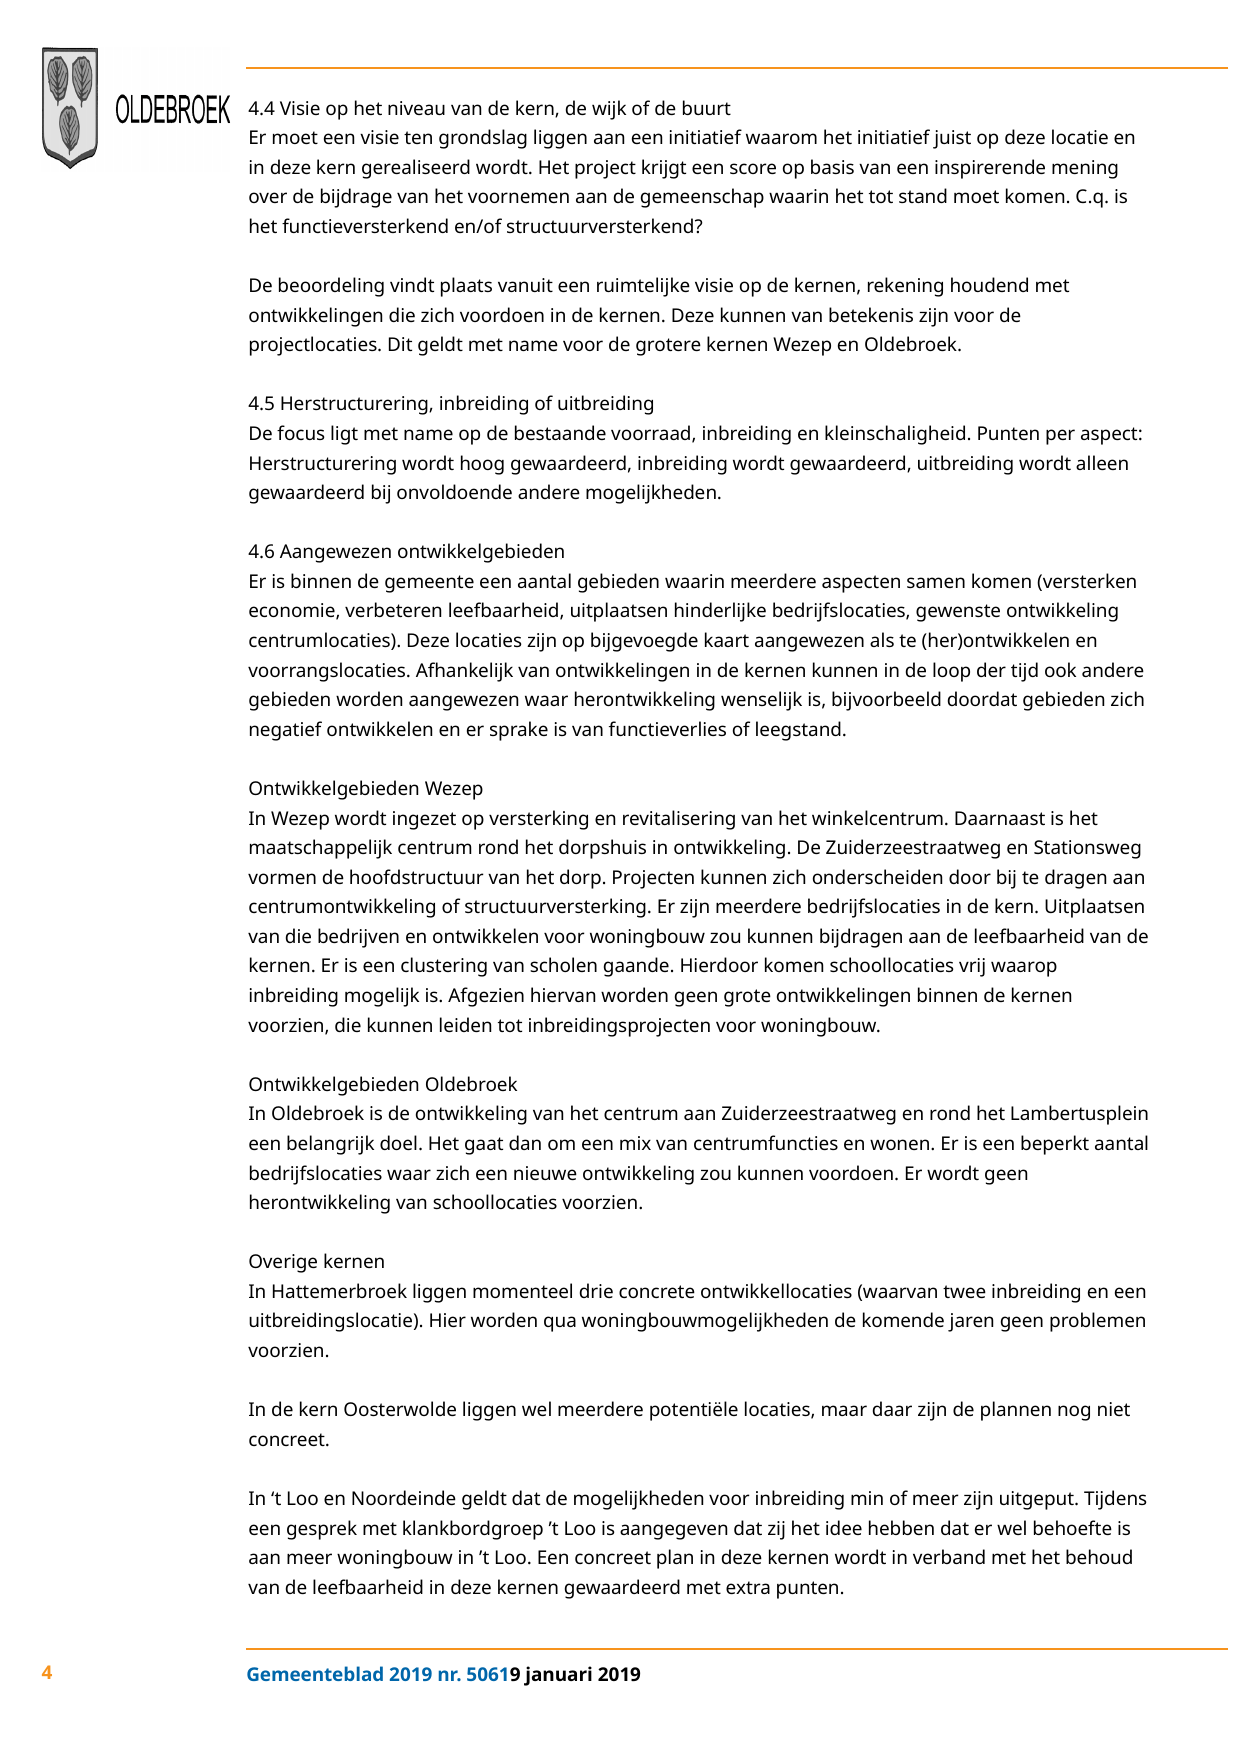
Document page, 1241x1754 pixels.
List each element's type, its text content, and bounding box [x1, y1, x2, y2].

text Ontwikkelgebieden Oldebroek [248, 1071, 1152, 1097]
text De beoordeling vindt plaats vanuit een ruimtelijke visie op de kernen, rekening houdend met ontwikkelingen die zich voordoen in de kernen. Deze kunnen van betekenis zijn voor de projectlocaties. Dit geldt met name voor de grotere kernen Wezep en Oldebroek. [248, 272, 1152, 357]
text In Oldebroek is de ontwikkeling van het centrum aan Zuiderzeestraatweg en rond het Lambertusplein een belangrijk doel. Het gaat dan om een mix van centrumfuncties en wonen. Er is een beperkt aantal bedrijfslocaties waar zich een nieuwe ontwikkeling zou kunnen voordoen. Er wordt geen herontwikkeling van schoollocaties voorzien. [248, 1101, 1152, 1215]
text 4.6 Aangewezen ontwikkelgebieden [248, 538, 1152, 564]
text In Wezep wordt ingezet op versterking en revitalisering van het winkelcentrum. Daarnaast is het maatschappelijk centrum rond het dorpshuis in ontwikkeling. De Zuiderzeestraatweg en Stationsweg vormen de hoofdstructuur van het dorp. Projecten kunnen zich onderscheiden door bij te dragen aan centrumontwikkeling of structuurversterking. Er zijn meerdere bedrijfslocaties in de kern. Uitplaatsen van die bedrijven en ontwikkelen voor woningbouw zou kunnen bijdragen aan de leefbaarheid van de kernen. Er is een clustering van scholen gaande. Hierdoor komen schoollocaties vrij waarop inbreiding mogelijk is. Afgezien hiervan worden geen grote ontwikkelingen binnen de kernen voorzien, die kunnen leiden tot inbreidingsprojecten voor woningbouw. [248, 805, 1152, 1038]
text Er is binnen de gemeente een aantal gebieden waarin meerdere aspecten samen komen (versterken economie, verbeteren leefbaarheid, uitplaatsen hinderlijke bedrijfslocaties, gewenste ontwikkeling centrumlocaties). Deze locaties zijn op bijgevoegde kaart aangewezen als te (her)ontwikkelen en voorrangslocaties. Afhankelijk van ontwikkelingen in de kernen kunnen in de loop der tijd ook andere gebieden worden aangewezen waar herontwikkeling wenselijk is, bijvoorbeeld doordat gebieden zich negatief ontwikkelen en er sprake is van functieverlies of leegstand. [248, 568, 1152, 742]
text In ‘t Loo en Noordeinde geldt dat de mogelijkheden voor inbreiding min of meer zijn uitgeput. Tijdens een gesprek met klankbordgroep ’t Loo is aangegeven dat zij het idee hebben dat er wel behoefte is aan meer woningbouw in ’t Loo. Een concreet plan in deze kernen wordt in verband met het behoud van de leefbaarheid in deze kernen gewaardeerd met extra punten. [248, 1485, 1152, 1600]
text Overige kernen [248, 1248, 1152, 1274]
text De focus ligt met name op de bestaande voorraad, inbreiding en kleinschaligheid. Punten per aspect: [248, 420, 1152, 446]
picture [41, 47, 231, 172]
text In de kern Oosterwolde liggen wel meerdere potentiële locaties, maar daar zijn de plannen nog niet concreet. [248, 1396, 1152, 1452]
text 4.5 Herstructurering, inbreiding of uitbreiding [248, 391, 1152, 416]
text In Hattemerbroek liggen momenteel drie concrete ontwikkellocaties (waarvan twee inbreiding en een uitbreidingslocatie). Hier worden qua woningbouwmogelijkheden de komende jaren geen problemen voorzien. [248, 1278, 1152, 1363]
text Herstructurering wordt hoog gewaardeerd, inbreiding wordt gewaardeerd, uitbreiding wordt alleen gewaardeerd bij onvoldoende andere mogelijkheden. [248, 450, 1152, 505]
text Er moet een visie ten grondslag liggen aan een initiatief waarom het initiatief juist op deze locatie en in deze kern gerealiseerd wordt. Het project krijgt een score op basis van een inspirerende mening over de bijdrage van het voornemen aan de gemeenschap waarin het tot stand moet komen. C.q. is het functieversterkend en/of structuurversterkend? [248, 124, 1152, 239]
text Ontwikkelgebieden Wezep [248, 775, 1152, 801]
text 4.4 Visie op het niveau van de kern, de wijk of de buurt [248, 95, 1152, 121]
